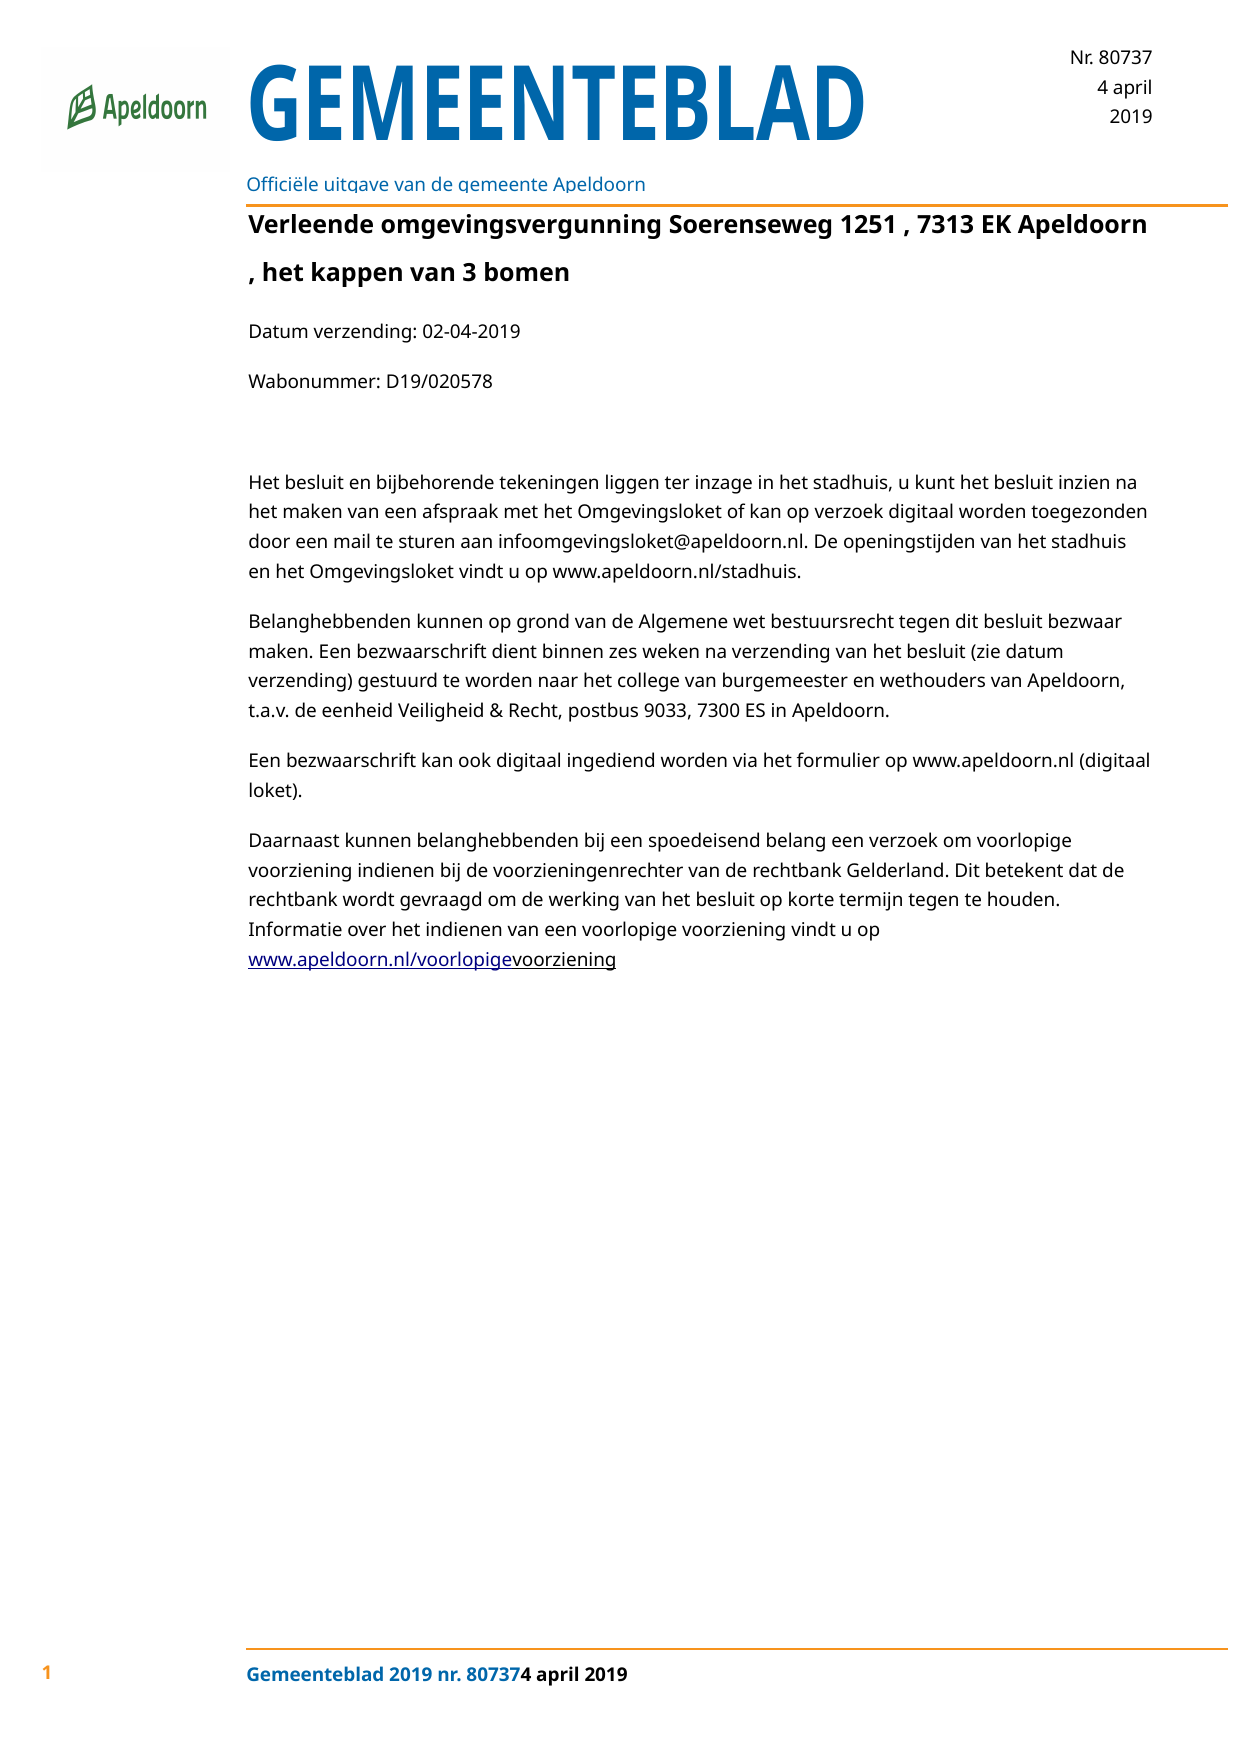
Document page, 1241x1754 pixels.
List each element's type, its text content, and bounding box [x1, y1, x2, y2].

text Een bezwaarschrift kan ook digitaal ingediend worden via het formulier op www.apeldoorn.nl (digitaal loket). [248, 747, 1152, 803]
text Het besluit en bijbehorende tekeningen liggen ter inzage in het stadhuis, u kunt het besluit inzien na het maken van een afspraak met het Omgevingsloket of kan op verzoek digitaal worden toegezonden door een mail te sturen aan infoomgevingsloket@apeldoorn.nl. De openingstijden van het stadhuis en het Omgevingsloket vindt u op www.apeldoorn.nl/stadhuis. [248, 469, 1152, 584]
text Daarnaast kunnen belanghebbenden bij een spoedeisend belang een verzoek om voorlopige voorziening indienen bij de voorzieningenrechter van de rechtbank Gelderland. Dit betekent dat de rechtbank wordt gevraagd om de werking van het besluit op korte termijn tegen te houden. Informatie over het indienen van een voorlopige voorziening vindt u op www.apeldoorn.nl/voorlopigevoorziening [248, 827, 1152, 972]
text Belanghebbenden kunnen op grond van de Algemene wet bestuursrecht tegen dit besluit bezwaar maken. Een bezwaarschrift dient binnen zes weken na verzending van het besluit (zie datum verzending) gestuurd te worden naar het college van burgemeester en wethouders van Apeldoorn, t.a.v. de eenheid Veiligheid & Recht, postbus 9033, 7300 ES in Apeldoorn. [248, 608, 1152, 723]
picture [41, 47, 231, 172]
text Wabonummer: D19/020578 [248, 368, 1152, 394]
text Verleende omgevingsvergunning Soerenseweg 1251 , 7313 EK Apeldoorn , het kappen van 3 bomen [248, 207, 1152, 288]
text Datum verzending: 02-04-2019 [248, 318, 1152, 344]
